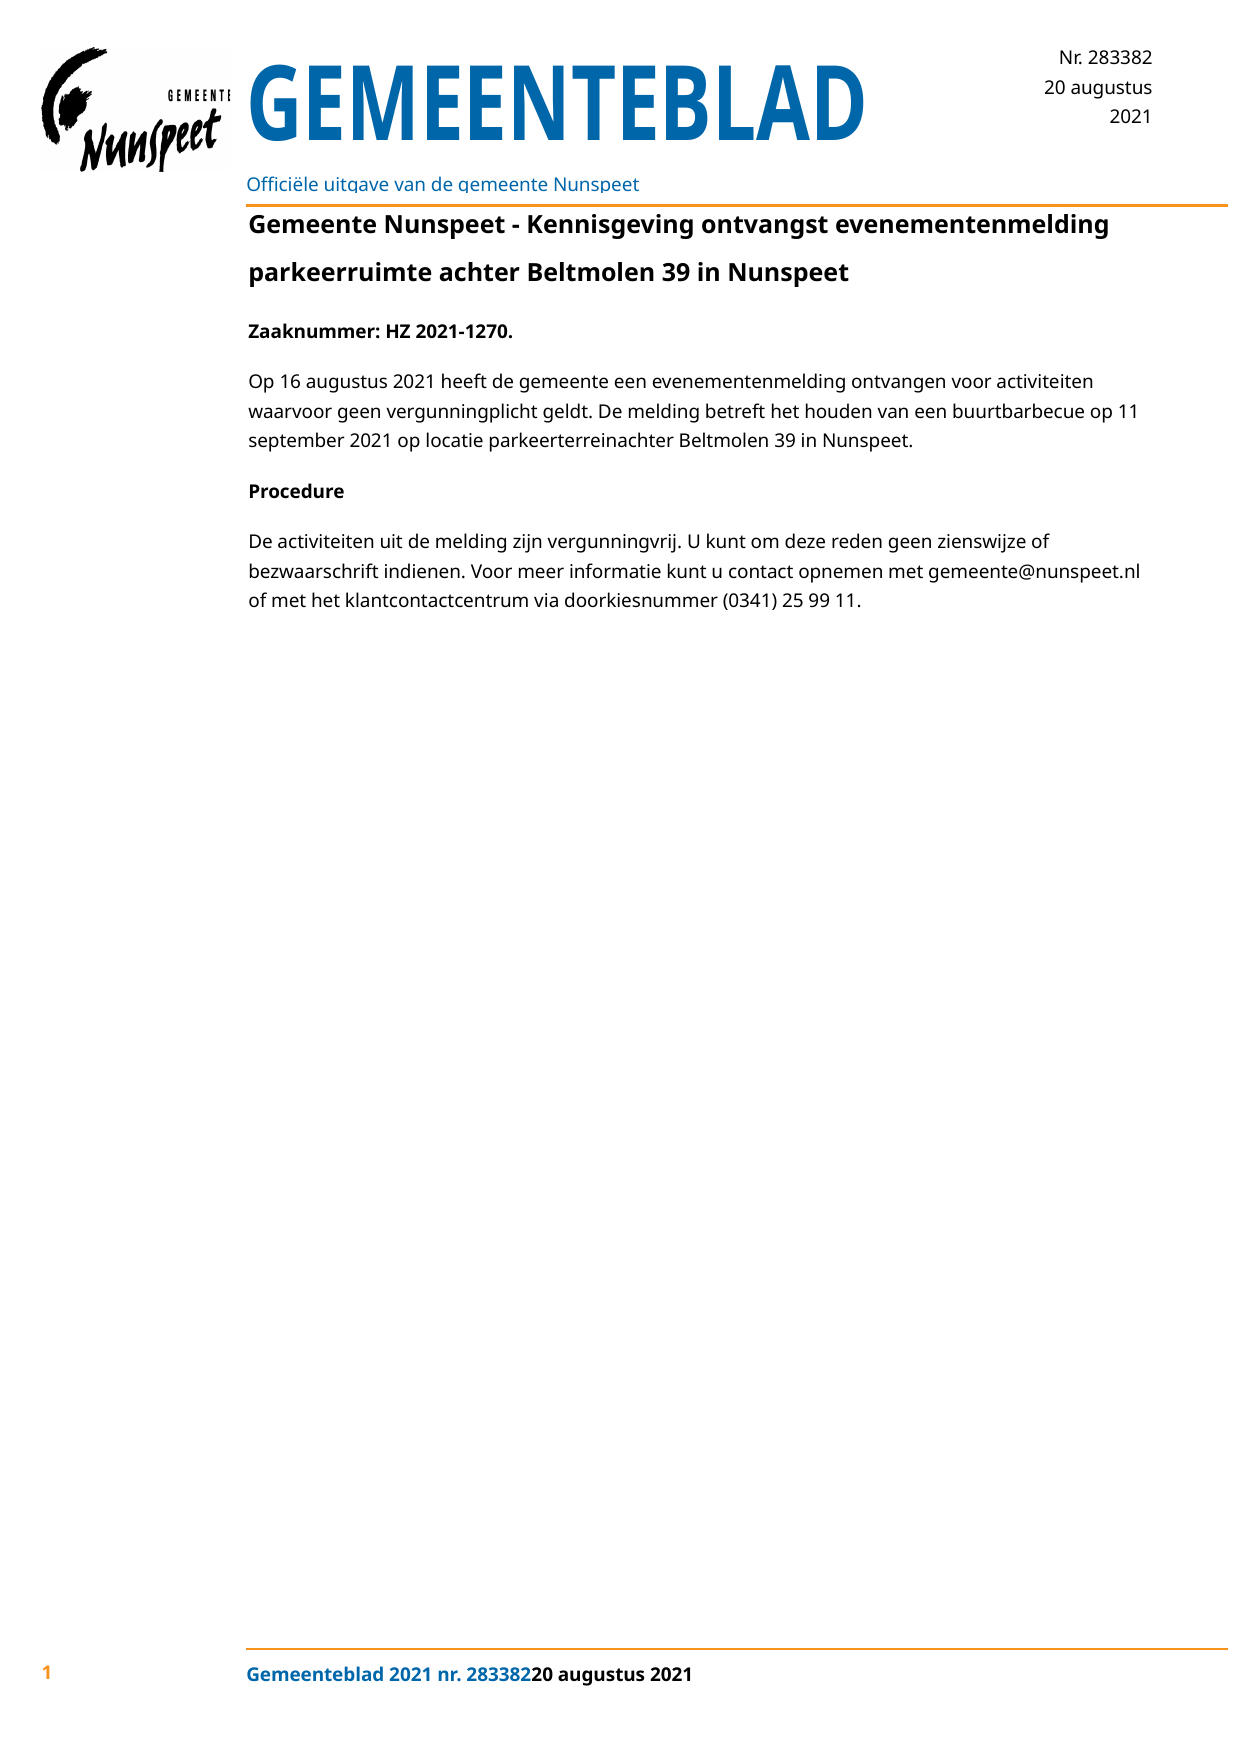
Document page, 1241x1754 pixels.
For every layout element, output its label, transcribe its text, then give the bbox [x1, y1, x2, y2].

text De activiteiten uit de melding zijn vergunningvrij. U kunt om deze reden geen zienswijze of bezwaarschrift indienen. Voor meer informatie kunt u contact opnemen met gemeente@nunspeet.nl of met het klantcontactcentrum via doorkiesnummer (0341) 25 99 11. [248, 528, 1152, 613]
text Procedure [248, 478, 1152, 504]
text Zaaknummer: HZ 2021-1270. [248, 318, 1152, 344]
picture [41, 47, 231, 172]
text Op 16 augustus 2021 heeft de gemeente een evenementenmelding ontvangen voor activiteiten waarvoor geen vergunningplicht geldt. De melding betreft het houden van een buurtbarbecue op 11 september 2021 op locatie parkeerterreinachter Beltmolen 39 in Nunspeet. [248, 368, 1152, 453]
text Gemeente Nunspeet - Kennisgeving ontvangst evenementenmelding parkeerruimte achter Beltmolen 39 in Nunspeet [248, 207, 1152, 288]
